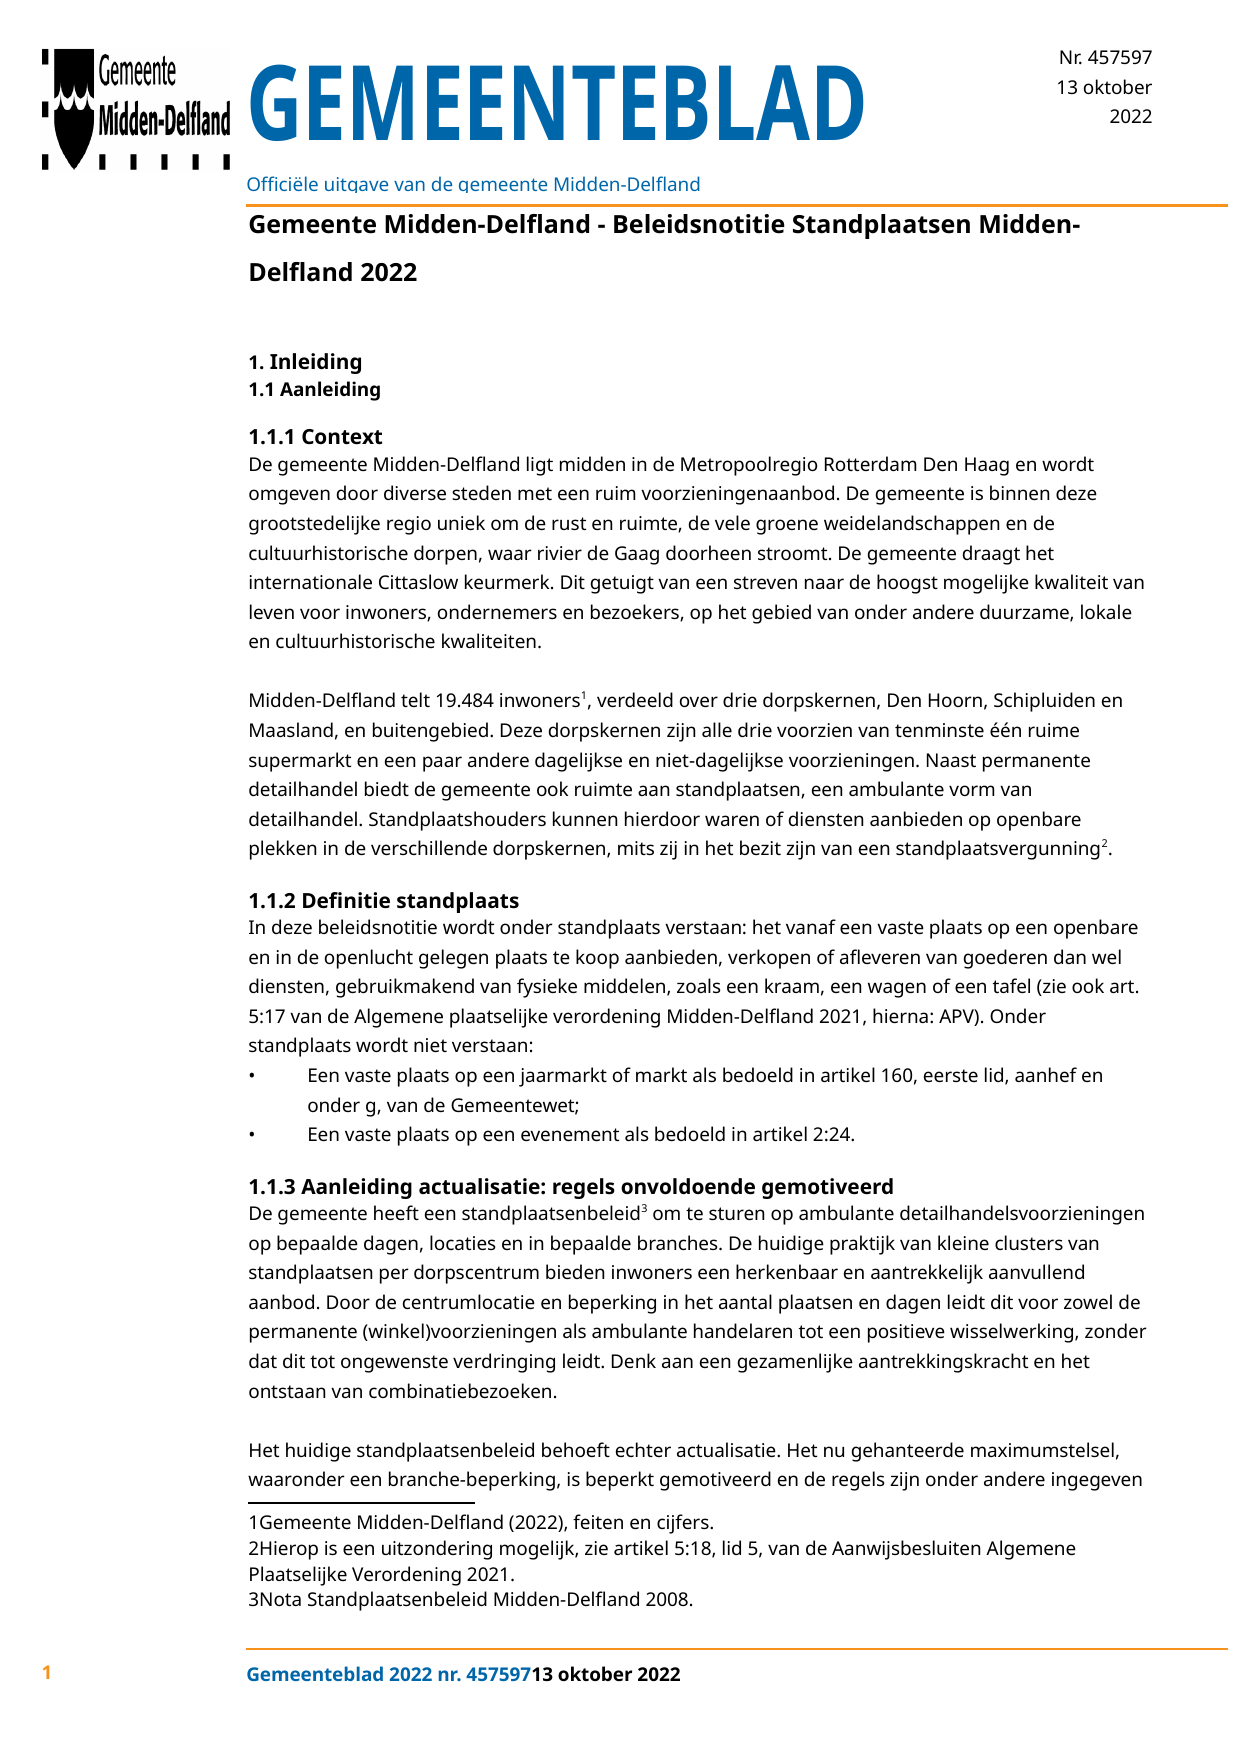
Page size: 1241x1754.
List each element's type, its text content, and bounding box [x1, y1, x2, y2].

list Een vaste plaats op een jaarmarkt of markt als bedoeld in artikel 160, eerste lid, aanhef en onder g, van de Gemeentewet; [248, 1062, 1152, 1118]
text Gemeente Midden-Delfland - Beleidsnotitie Standplaatsen Midden-Delfland 2022 [248, 207, 1152, 288]
text Nota Standplaatsenbeleid Midden-Delfland 2008. [248, 1586, 1152, 1612]
text 1. Inleiding [248, 347, 1152, 376]
text 1.1 Aanleiding [248, 376, 1152, 402]
picture [41, 47, 231, 172]
text Het huidige standplaatsenbeleid behoeft echter actualisatie. Het nu gehanteerde maximumstelsel, waaronder een branche-beperking, is beperkt gemotiveerd en de regels zijn onder andere ingegeven [248, 1437, 1152, 1492]
text De gemeente Midden-Delfland ligt midden in de Metropoolregio Rotterdam Den Haag en wordt omgeven door diverse steden met een ruim voorzieningenaanbod. De gemeente is binnen deze grootstedelijke regio uniek om de rust en ruimte, de vele groene weidelandschappen en de cultuurhistorische dorpen, waar rivier de Gaag doorheen stroomt. De gemeente draagt het internationale Cittaslow keurmerk. Dit getuigt van een streven naar de hoogst mogelijke kwaliteit van leven voor inwoners, ondernemers en bezoekers, op het gebied van onder andere duurzame, lokale en cultuurhistorische kwaliteiten. [248, 451, 1152, 654]
text In deze beleidsnotitie wordt onder standplaats verstaan: het vanaf een vaste plaats op een openbare en in de openlucht gelegen plaats te koop aanbieden, verkopen of afleveren van goederen dan wel diensten, gebruikmakend van fysieke middelen, zoals een kraam, een wagen of een tafel (zie ook art. 5:17 van de Algemene plaatselijke verordening Midden-Delfland 2021, hierna: APV). Onder standplaats wordt niet verstaan: [248, 914, 1152, 1058]
text 1.1.1 Context [248, 422, 1152, 451]
text Gemeente Midden-Delfland (2022), feiten en cijfers. [248, 1509, 1152, 1535]
text Hierop is een uitzondering mogelijk, zie artikel 5:18, lid 5, van de Aanwijsbesluiten Algemene Plaatselijke Verordening 2021. [248, 1535, 1152, 1586]
list Een vaste plaats op een evenement als bedoeld in artikel 2:24. [248, 1121, 1152, 1147]
text Midden-Delfland telt 19.484 inwoners, verdeeld over drie dorpskernen, Den Hoorn, Schipluiden en Maasland, en buitengebied. Deze dorpskernen zijn alle drie voorzien van tenminste één ruime supermarkt en een paar andere dagelijkse en niet-dagelijkse voorzieningen. Naast permanente detailhandel biedt de gemeente ook ruimte aan standplaatsen, een ambulante vorm van detailhandel. Standplaatshouders kunnen hierdoor waren of diensten aanbieden op openbare plekken in de verschillende dorpskernen, mits zij in het bezit zijn van een standplaatsvergunning. [248, 688, 1152, 861]
text 1.1.2 Definitie standplaats [248, 886, 1152, 914]
text 1.1.3 Aanleiding actualisatie: regels onvoldoende gemotiveerd [248, 1172, 1152, 1200]
text De gemeente heeft een standplaatsenbeleid om te sturen op ambulante detailhandelsvoorzieningen op bepaalde dagen, locaties en in bepaalde branches. De huidige praktijk van kleine clusters van standplaatsen per dorpscentrum bieden inwoners een herkenbaar en aantrekkelijk aanvullend aanbod. Door de centrumlocatie en beperking in het aantal plaatsen en dagen leidt dit voor zowel de permanente (winkel)voorzieningen als ambulante handelaren tot een positieve wisselwerking, zonder dat dit tot ongewenste verdringing leidt. Denk aan een gezamenlijke aantrekkingskracht en het ontstaan van combinatiebezoeken. [248, 1200, 1152, 1403]
